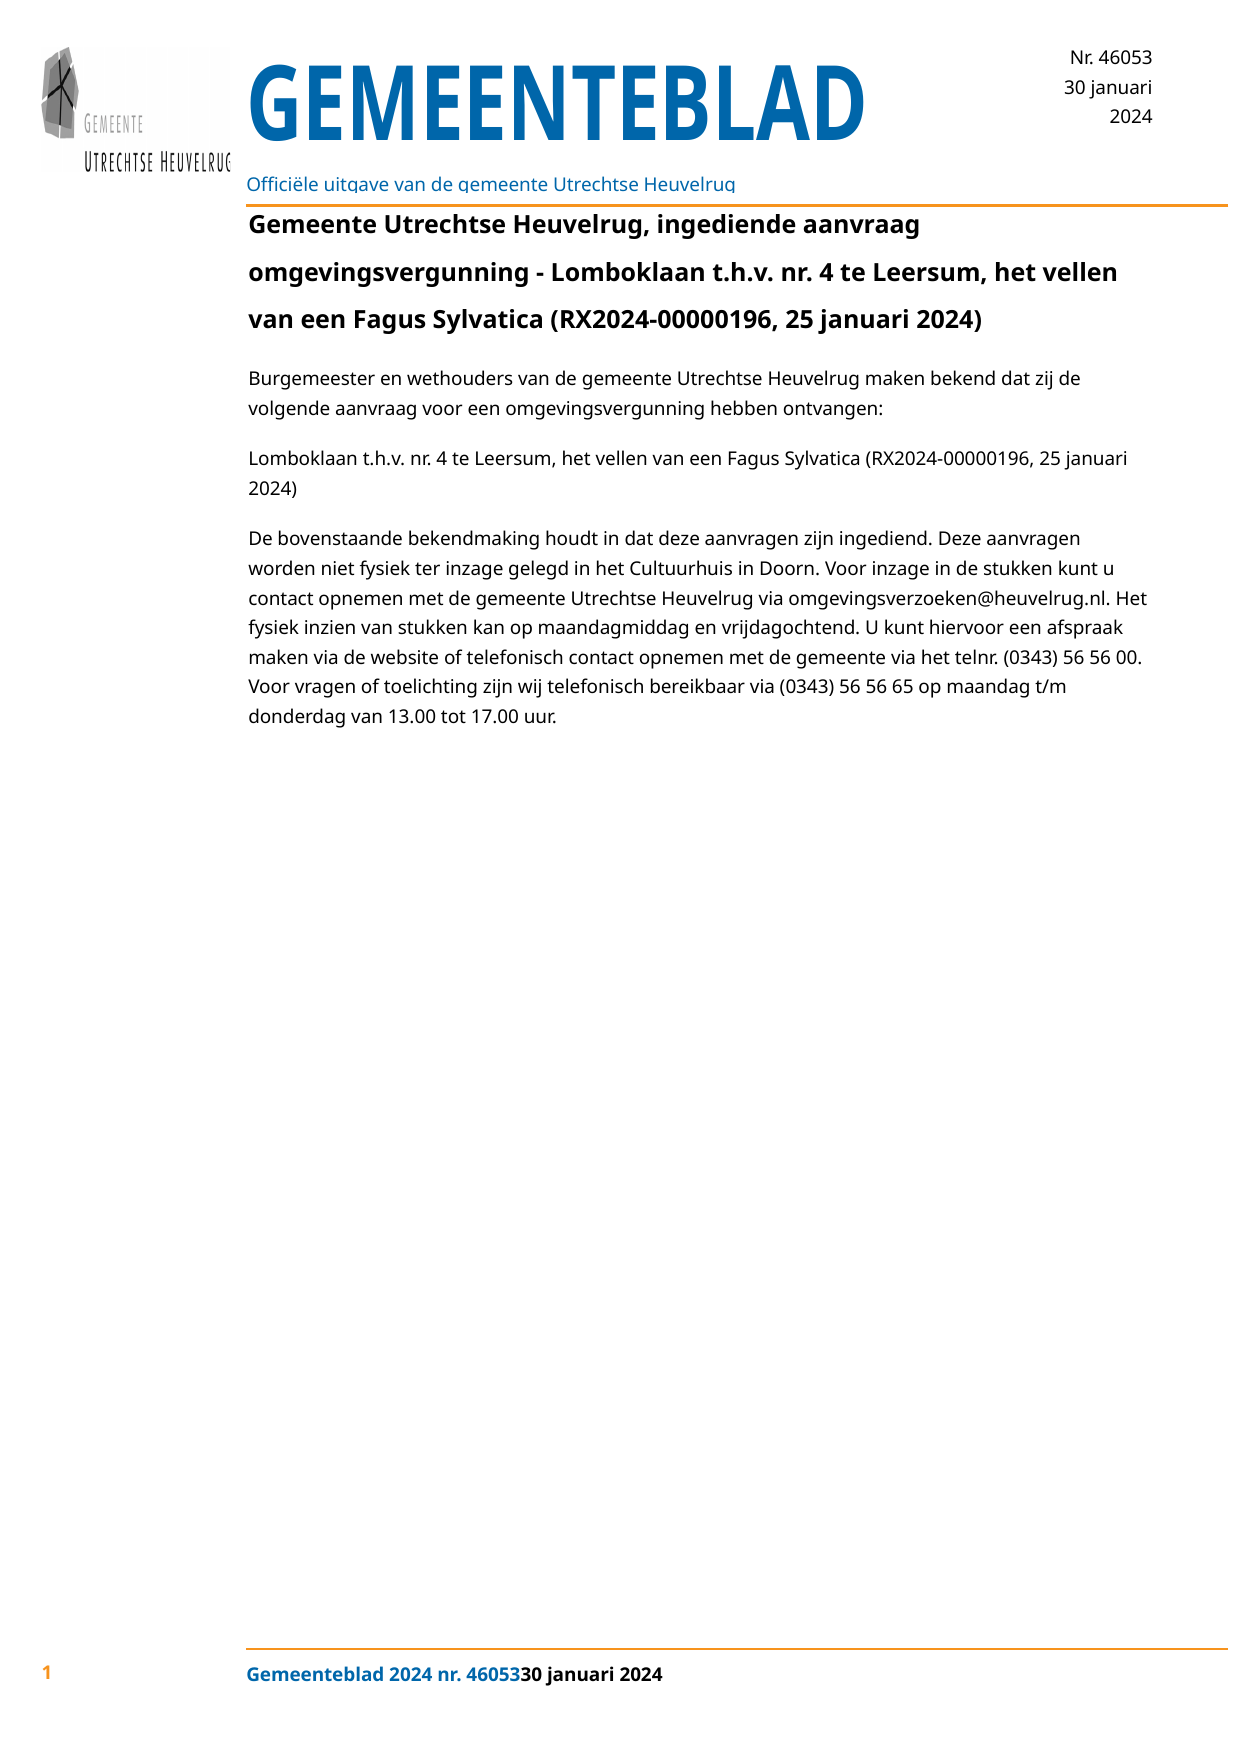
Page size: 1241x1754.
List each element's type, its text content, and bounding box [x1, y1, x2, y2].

text Gemeente Utrechtse Heuvelrug, ingediende aanvraag omgevingsvergunning - Lomboklaan t.h.v. nr. 4 te Leersum, het vellen van een Fagus Sylvatica (RX2024-00000196, 25 januari 2024) [248, 207, 1152, 336]
text De bovenstaande bekendmaking houdt in dat deze aanvragen zijn ingediend. Deze aanvragen worden niet fysiek ter inzage gelegd in het Cultuurhuis in Doorn. Voor inzage in de stukken kunt u contact opnemen met de gemeente Utrechtse Heuvelrug via omgevingsverzoeken@heuvelrug.nl. Het fysiek inzien van stukken kan op maandagmiddag en vrijdagochtend. U kunt hiervoor een afspraak maken via de website of telefonisch contact opnemen met de gemeente via het telnr. (0343) 56 56 00. Voor vragen of toelichting zijn wij telefonisch bereikbaar via (0343) 56 56 65 op maandag t/m donderdag van 13.00 tot 17.00 uur. [248, 526, 1152, 729]
text Burgemeester en wethouders van de gemeente Utrechtse Heuvelrug maken bekend dat zij de volgende aanvraag voor een omgevingsvergunning hebben ontvangen: [248, 366, 1152, 421]
text Lomboklaan t.h.v. nr. 4 te Leersum, het vellen van een Fagus Sylvatica (RX2024-00000196, 25 januari 2024) [248, 446, 1152, 501]
picture [41, 47, 231, 172]
